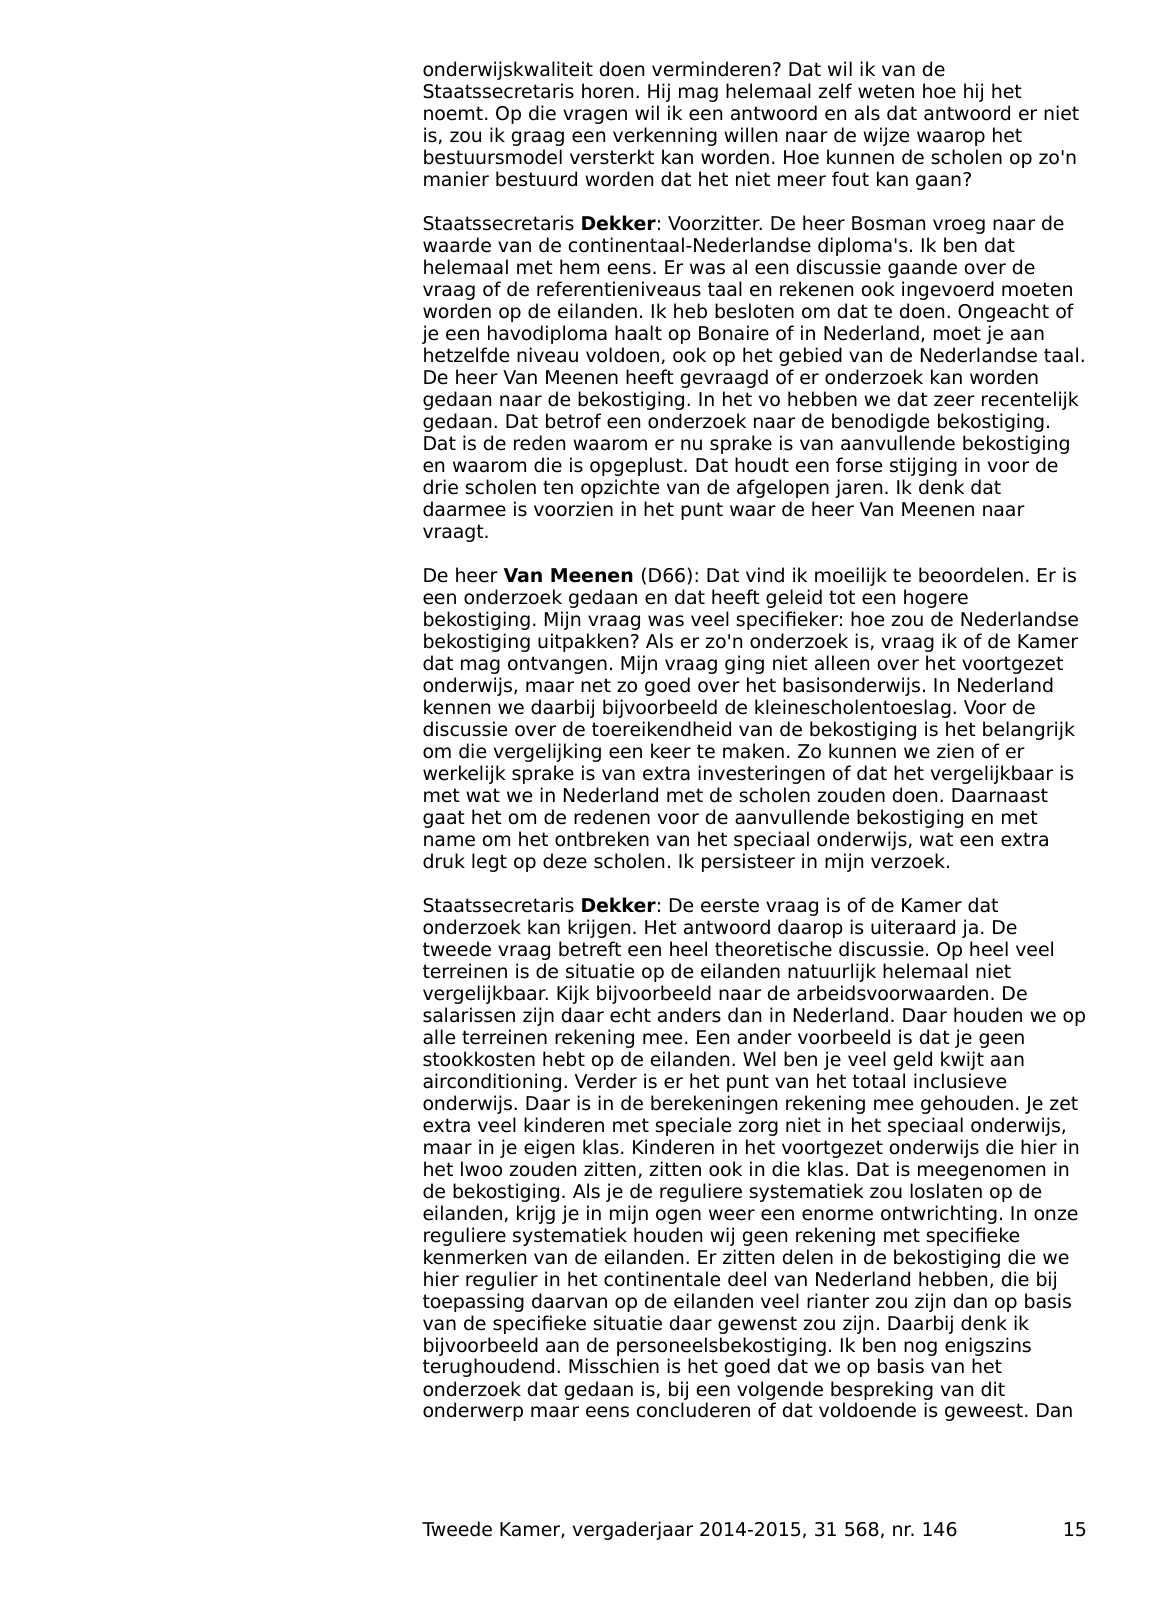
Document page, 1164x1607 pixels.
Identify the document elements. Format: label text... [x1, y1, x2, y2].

text onderwijskwaliteit doen verminderen? Dat wil ik van de Staatssecretaris horen. Hij mag helemaal zelf weten hoe hij het noemt. Op die vragen wil ik een antwoord en als dat antwoord er niet is, zou ik graag een verkenning willen naar de wijze waarop het bestuursmodel versterkt kan worden. Hoe kunnen de scholen op zo'n manier bestuurd worden dat het niet meer fout kan gaan? [422, 59, 1087, 191]
text Staatssecretaris Dekker: De eerste vraag is of de Kamer dat onderzoek kan krijgen. Het antwoord daarop is uiteraard ja. De tweede vraag betreft een heel theoretische discussie. Op heel veel terreinen is de situatie op de eilanden natuurlijk helemaal niet vergelijkbaar. Kijk bijvoorbeeld naar de arbeidsvoorwaarden. De salarissen zijn daar echt anders dan in Nederland. Daar houden we op alle terreinen rekening mee. Een ander voorbeeld is dat je geen stookkosten hebt op de eilanden. Wel ben je veel geld kwijt aan airconditioning. Verder is er het punt van het totaal inclusieve onderwijs. Daar is in de berekeningen rekening mee gehouden. Je zet extra veel kinderen met speciale zorg niet in het speciaal onderwijs, maar in je eigen klas. Kinderen in het voortgezet onderwijs die hier in het lwoo zouden zitten, zitten ook in die klas. Dat is meegenomen in de bekostiging. Als je de reguliere systematiek zou loslaten op de eilanden, krijg je in mijn ogen weer een enorme ontwrichting. In onze reguliere systematiek houden wij geen rekening met specifieke kenmerken van de eilanden. Er zitten delen in de bekostiging die we hier regulier in het continentale deel van Nederland hebben, die bij toepassing daarvan op de eilanden veel rianter zou zijn dan op basis van de specifieke situatie daar gewenst zou zijn. Daarbij denk ik bijvoorbeeld aan de personeelsbekostiging. Ik ben nog enigszins terughoudend. Misschien is het goed dat we op basis van het onderzoek dat gedaan is, bij een volgende bespreking van dit onderwerp maar eens concluderen of dat voldoende is geweest. Dan [422, 895, 1087, 1422]
text De heer Van Meenen (D66): Dat vind ik moeilijk te beoordelen. Er is een onderzoek gedaan en dat heeft geleid tot een hogere bekostiging. Mijn vraag was veel specifieker: hoe zou de Nederlandse bekostiging uitpakken? Als er zo'n onderzoek is, vraag ik of de Kamer dat mag ontvangen. Mijn vraag ging niet alleen over het voortgezet onderwijs, maar net zo goed over het basisonderwijs. In Nederland kennen we daarbij bijvoorbeeld de kleinescholentoeslag. Voor de discussie over de toereikendheid van de bekostiging is het belangrijk om die vergelijking een keer te maken. Zo kunnen we zien of er werkelijk sprake is van extra investeringen of dat het vergelijkbaar is met wat we in Nederland met de scholen zouden doen. Daarnaast gaat het om de redenen voor de aanvullende bekostiging en met name om het ontbreken van het speciaal onderwijs, wat een extra druk legt op deze scholen. Ik persisteer in mijn verzoek. [422, 565, 1087, 873]
text De heer Van Meenen heeft gevraagd of er onderzoek kan worden gedaan naar de bekostiging. In het vo hebben we dat zeer recentelijk gedaan. Dat betrof een onderzoek naar de benodigde bekostiging. Dat is de reden waarom er nu sprake is van aanvullende bekostiging en waarom die is opgeplust. Dat houdt een forse stijging in voor de drie scholen ten opzichte van de afgelopen jaren. Ik denk dat daarmee is voorzien in het punt waar de heer Van Meenen naar vraagt. [422, 367, 1087, 543]
text Staatssecretaris Dekker: Voorzitter. De heer Bosman vroeg naar de waarde van de continentaal-Nederlandse diploma's. Ik ben dat helemaal met hem eens. Er was al een discussie gaande over de vraag of de referentieniveaus taal en rekenen ook ingevoerd moeten worden op de eilanden. Ik heb besloten om dat te doen. Ongeacht of je een havodiploma haalt op Bonaire of in Nederland, moet je aan hetzelfde niveau voldoen, ook op het gebied van de Nederlandse taal. [422, 213, 1087, 367]
